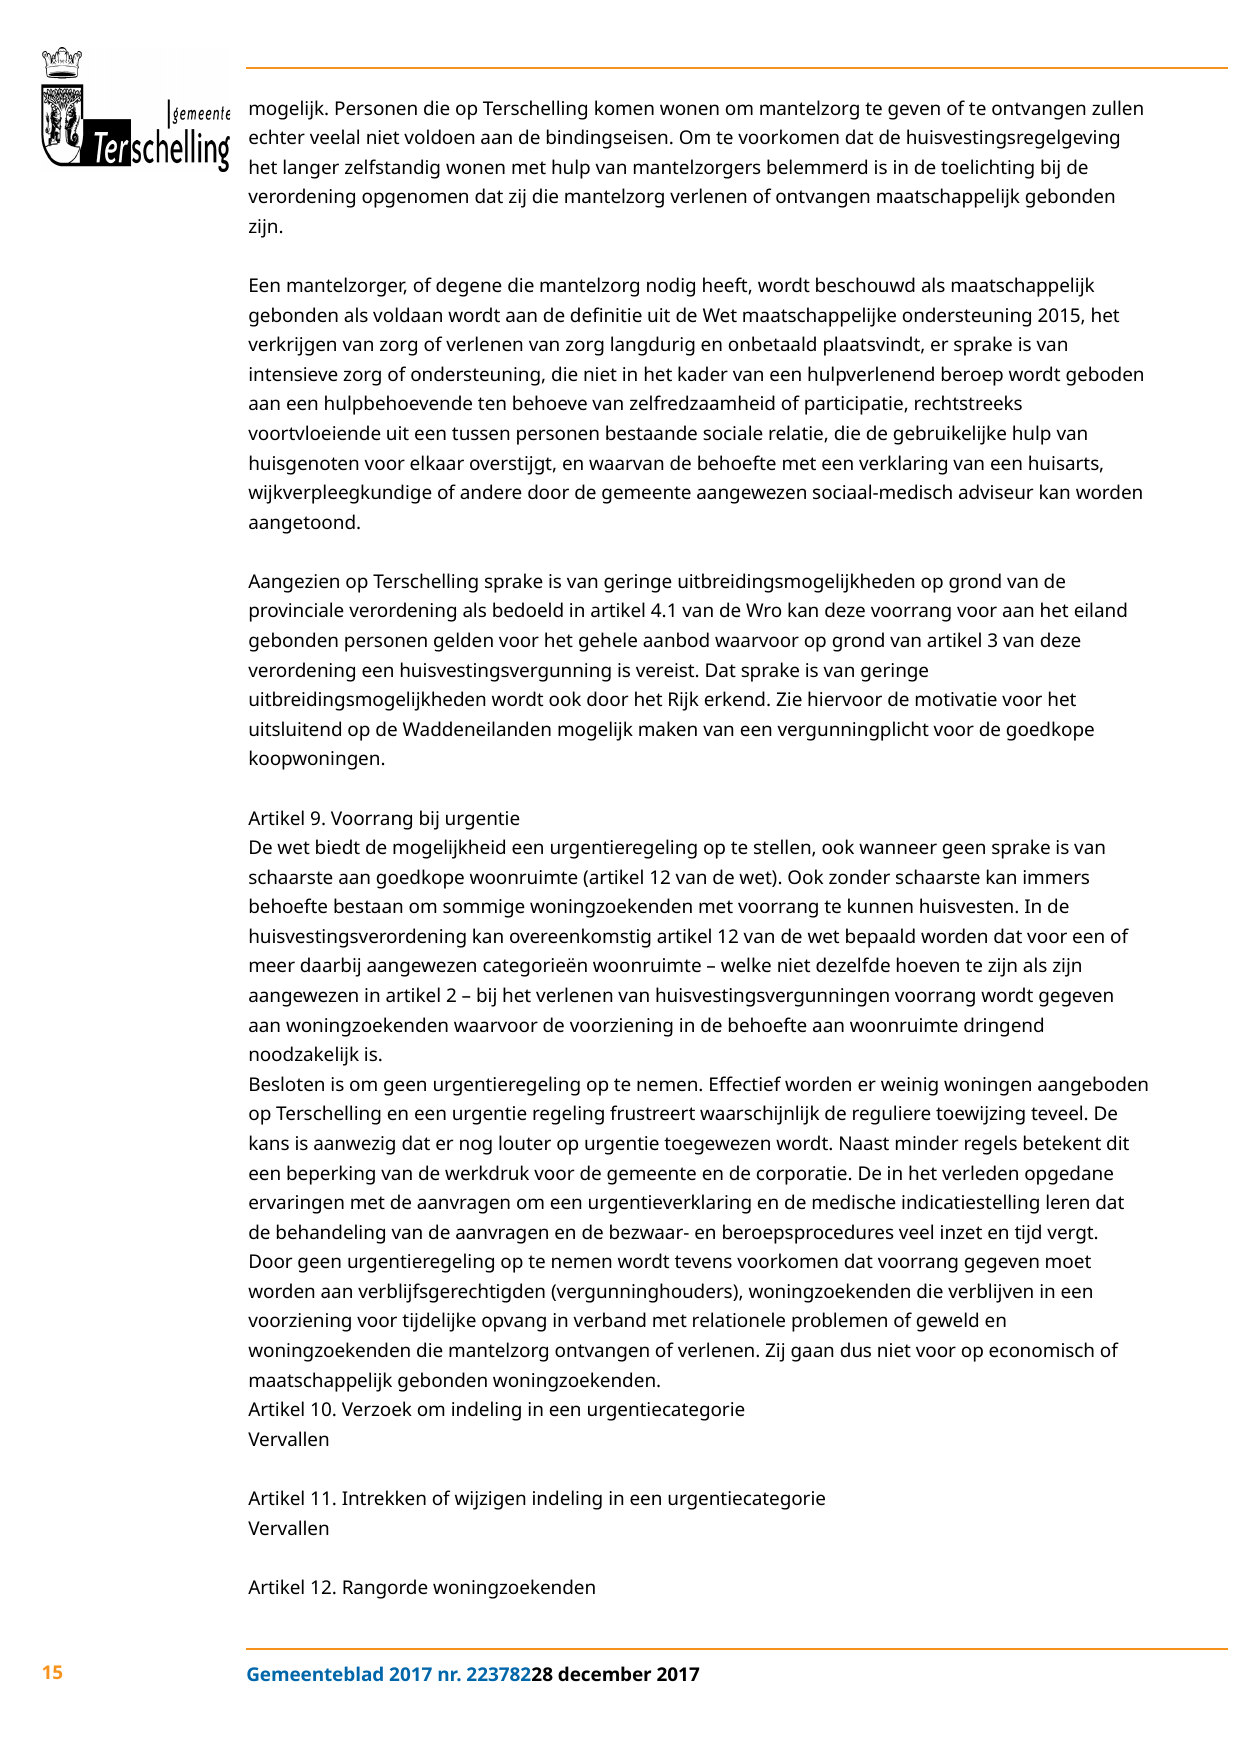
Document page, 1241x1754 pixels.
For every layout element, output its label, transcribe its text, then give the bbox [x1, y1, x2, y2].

text Artikel 11. Intrekken of wijzigen indeling in een urgentiecategorie [248, 1485, 1152, 1511]
text Door geen urgentieregeling op te nemen wordt tevens voorkomen dat voorrang gegeven moet worden aan verblijfsgerechtigden (vergunninghouders), woningzoekenden die verblijven in een voorziening voor tijdelijke opvang in verband met relationele problemen of geweld en woningzoekenden die mantelzorg ontvangen of verlenen. Zij gaan dus niet voor op economisch of maatschappelijk gebonden woningzoekenden. [248, 1248, 1152, 1393]
picture [41, 47, 231, 172]
text Artikel 12. Rangorde woningzoekenden [248, 1574, 1152, 1600]
text mogelijk. Personen die op Terschelling komen wonen om mantelzorg te geven of te ontvangen zullen echter veelal niet voldoen aan de bindingseisen. Om te voorkomen dat de huisvestingsregelgeving het langer zelfstandig wonen met hulp van mantelzorgers belemmerd is in de toelichting bij de verordening opgenomen dat zij die mantelzorg verlenen of ontvangen maatschappelijk gebonden zijn. [248, 95, 1152, 239]
text Besloten is om geen urgentieregeling op te nemen. Effectief worden er weinig woningen aangeboden op Terschelling en een urgentie regeling frustreert waarschijnlijk de reguliere toewijzing teveel. De kans is aanwezig dat er nog louter op urgentie toegewezen wordt. Naast minder regels betekent dit een beperking van de werkdruk voor de gemeente en de corporatie. De in het verleden opgedane ervaringen met de aanvragen om een urgentieverklaring en de medische indicatiestelling leren dat de behandeling van de aanvragen en de bezwaar- en beroepsprocedures veel inzet en tijd vergt. [248, 1071, 1152, 1245]
text Artikel 9. Voorrang bij urgentie [248, 805, 1152, 831]
text Aangezien op Terschelling sprake is van geringe uitbreidingsmogelijkheden op grond van de provinciale verordening als bedoeld in artikel 4.1 van de Wro kan deze voorrang voor aan het eiland gebonden personen gelden voor het gehele aanbod waarvoor op grond van artikel 3 van deze verordening een huisvestingsvergunning is vereist. Dat sprake is van geringe uitbreidingsmogelijkheden wordt ook door het Rijk erkend. Zie hiervoor de motivatie voor het uitsluitend op de Waddeneilanden mogelijk maken van een vergunningplicht voor de goedkope koopwoningen. [248, 568, 1152, 771]
text Een mantelzorger, of degene die mantelzorg nodig heeft, wordt beschouwd als maatschappelijk gebonden als voldaan wordt aan de definitie uit de Wet maatschappelijke ondersteuning 2015, het verkrijgen van zorg of verlenen van zorg langdurig en onbetaald plaatsvindt, er sprake is van intensieve zorg of ondersteuning, die niet in het kader van een hulpverlenend beroep wordt geboden aan een hulpbehoevende ten behoeve van zelfredzaamheid of participatie, rechtstreeks voortvloeiende uit een tussen personen bestaande sociale relatie, die de gebruikelijke hulp van huisgenoten voor elkaar overstijgt, en waarvan de behoefte met een verklaring van een huisarts, wijkverpleegkundige of andere door de gemeente aangewezen sociaal-medisch adviseur kan worden aangetoond. [248, 272, 1152, 535]
text Artikel 10. Verzoek om indeling in een urgentiecategorie [248, 1396, 1152, 1422]
text Vervallen [248, 1426, 1152, 1452]
text De wet biedt de mogelijkheid een urgentieregeling op te stellen, ook wanneer geen sprake is van schaarste aan goedkope woonruimte (artikel 12 van de wet). Ook zonder schaarste kan immers behoefte bestaan om sommige woningzoekenden met voorrang te kunnen huisvesten. In de huisvestingsverordening kan overeenkomstig artikel 12 van de wet bepaald worden dat voor een of meer daarbij aangewezen categorieën woonruimte – welke niet dezelfde hoeven te zijn als zijn aangewezen in artikel 2 – bij het verlenen van huisvestingsvergunningen voorrang wordt gegeven aan woningzoekenden waarvoor de voorziening in de behoefte aan woonruimte dringend noodzakelijk is. [248, 834, 1152, 1067]
text Vervallen [248, 1515, 1152, 1541]
